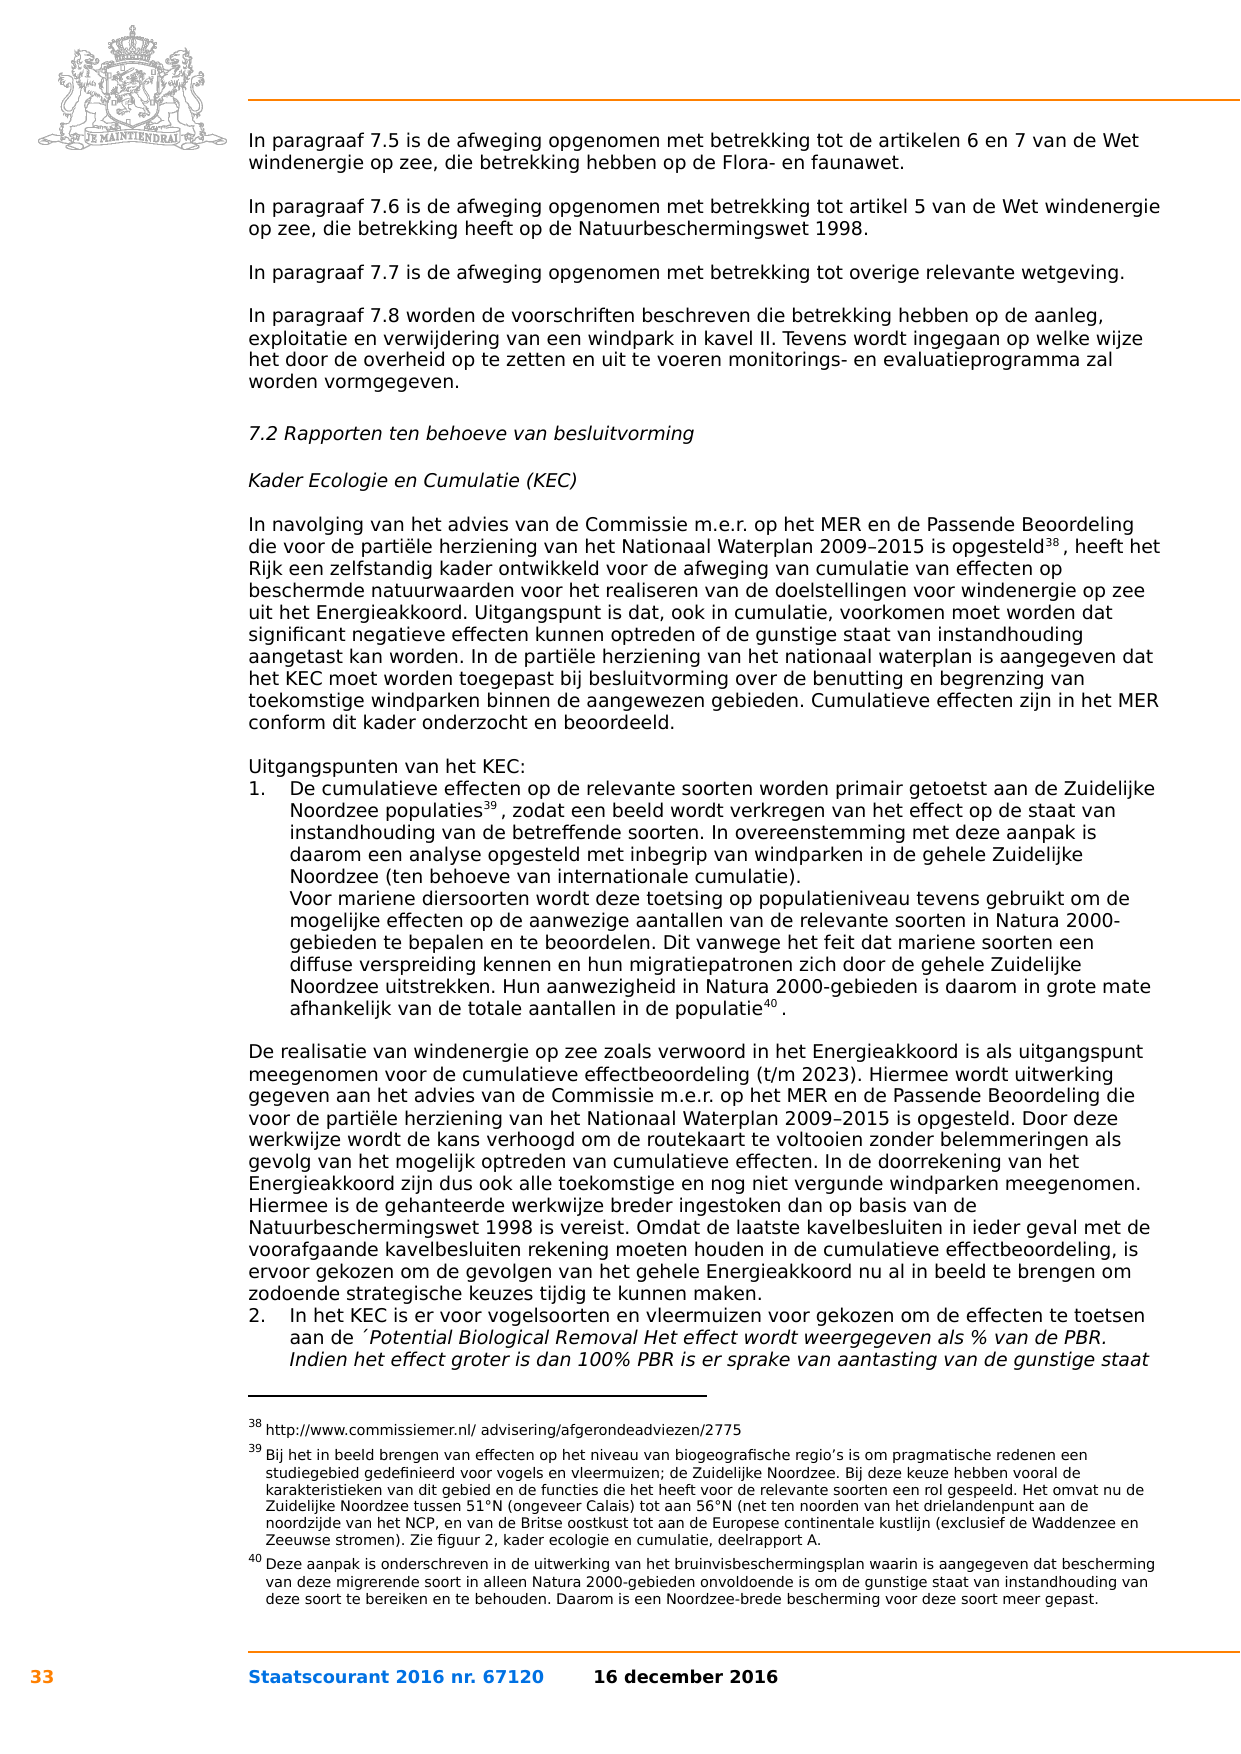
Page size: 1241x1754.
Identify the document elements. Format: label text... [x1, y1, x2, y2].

text Voor mariene diersoorten wordt deze toetsing op populatieniveau tevens gebruikt om de mogelijke effecten op de aanwezige aantallen van de relevante soorten in Natura 2000-gebieden te bepalen en te beoordelen. Dit vanwege het feit dat mariene soorten een diffuse verspreiding kennen en hun migratiepatronen zich door de gehele Zuidelijke Noordzee uitstrekken. Hun aanwezigheid in Natura 2000-gebieden is daarom in grote mate afhankelijk van de totale aantallen in de populatie. [289, 888, 1163, 1019]
text Hiermee is de gehanteerde werkwijze breder ingestoken dan op basis van de Natuurbeschermingswet 1998 is vereist. Omdat de laatste kavelbesluiten in ieder geval met de voorafgaande kavelbesluiten rekening moeten houden in de cumulatieve effectbeoordeling, is ervoor gekozen om de gevolgen van het gehele Energieakkoord nu al in beeld te brengen om zodoende strategische keuzes tijdig te kunnen maken. [248, 1195, 1163, 1305]
subtitle Kader Ecologie en Cumulatie (KEC) [248, 470, 1163, 492]
text In navolging van het advies van de Commissie m.e.r. op het MER en de Passende Beoordeling die voor de partiële herziening van het Nationaal Waterplan 2009–2015 is opgesteld, heeft het Rijk een zelfstandig kader ontwikkeld voor de afweging van cumulatie van effecten op beschermde natuurwaarden voor het realiseren van de doelstellingen voor windenergie op zee uit het Energieakkoord. Uitgangspunt is dat, ook in cumulatie, voorkomen moet worden dat significant negatieve effecten kunnen optreden of de gunstige staat van instandhouding aangetast kan worden. In de partiële herziening van het nationaal waterplan is aangegeven dat het KEC moet worden toegepast bij besluitvorming over de benutting en begrenzing van toekomstige windparken binnen de aangewezen gebieden. Cumulatieve effecten zijn in het MER conform dit kader onderzocht en beoordeeld. [248, 514, 1163, 734]
text In paragraaf 7.8 worden de voorschriften beschreven die betrekking hebben op de aanleg, exploitatie en verwijdering van een windpark in kavel II. Tevens wordt ingegaan op welke wijze het door de overheid op te zetten en uit te voeren monitorings- en evaluatieprogramma zal worden vormgegeven. [248, 305, 1163, 393]
text In paragraaf 7.5 is de afweging opgenomen met betrekking tot de artikelen 6 en 7 van de Wet windenergie op zee, die betrekking hebben op de Flora- en faunawet. [248, 130, 1163, 174]
text 1. De cumulatieve effecten op de relevante soorten worden primair getoetst aan de Zuidelijke Noordzee populaties, zodat een beeld wordt verkregen van het effect op de staat van instandhouding van de betreffende soorten. In overeenstemming met deze aanpak is daarom een analyse opgesteld met inbegrip van windparken in de gehele Zuidelijke Noordzee (ten behoeve van internationale cumulatie). [248, 778, 1163, 888]
text 2. In het KEC is er voor vogelsoorten en vleermuizen voor gekozen om de effecten te toetsen aan de ´Potential Biological Removal Het effect wordt weergegeven als % van de PBR. Indien het effect groter is dan 100% PBR is er sprake van aantasting van de gunstige staat [248, 1305, 1163, 1371]
text In paragraaf 7.6 is de afweging opgenomen met betrekking tot artikel 5 van de Wet windenergie op zee, die betrekking heeft op de Natuurbeschermingswet 1998. [248, 196, 1163, 240]
text Uitgangspunten van het KEC: [248, 756, 1163, 778]
subtitle 7.2 Rapporten ten behoeve van besluitvorming [248, 423, 1163, 445]
text Bij het in beeld brengen van effecten op het niveau van biogeografische regio’s is om pragmatische redenen een studiegebied gedefinieerd voor vogels en vleermuizen; de Zuidelijke Noordzee. Bij deze keuze hebben vooral de karakteristieken van dit gebied en de functies die het heeft voor de relevante soorten een rol gespeeld. Het omvat nu de Zuidelijke Noordzee tussen 51°N (ongeveer Calais) tot aan 56°N (net ten noorden van het drielandenpunt aan de noordzijde van het NCP, en van de Britse oostkust tot aan de Europese continentale kustlijn (exclusief de Waddenzee en Zeeuwse stromen). Zie figuur 2, kader ecologie en cumulatie, deelrapport A. [248, 1443, 1163, 1549]
text Deze aanpak is onderschreven in de uitwerking van het bruinvisbeschermingsplan waarin is aangegeven dat bescherming van deze migrerende soort in alleen Natura 2000-gebieden onvoldoende is om de gunstige staat van instandhouding van deze soort te bereiken en te behouden. Daarom is een Noordzee-brede bescherming voor deze soort meer gepast. [248, 1552, 1163, 1608]
picture [38, 25, 227, 150]
text De realisatie van windenergie op zee zoals verwoord in het Energieakkoord is als uitgangspunt meegenomen voor de cumulatieve effectbeoordeling (t/m 2023). Hiermee wordt uitwerking gegeven aan het advies van de Commissie m.e.r. op het MER en de Passende Beoordeling die voor de partiële herziening van het Nationaal Waterplan 2009–2015 is opgesteld. Door deze werkwijze wordt de kans verhoogd om de routekaart te voltooien zonder belemmeringen als gevolg van het mogelijk optreden van cumulatieve effecten. In de doorrekening van het Energieakkoord zijn dus ook alle toekomstige en nog niet vergunde windparken meegenomen. [248, 1041, 1163, 1195]
text http://www.commissiemer.nl/ advisering/afgerondeadviezen/2775 [248, 1418, 1163, 1440]
text In paragraaf 7.7 is de afweging opgenomen met betrekking tot overige relevante wetgeving. [248, 262, 1163, 283]
